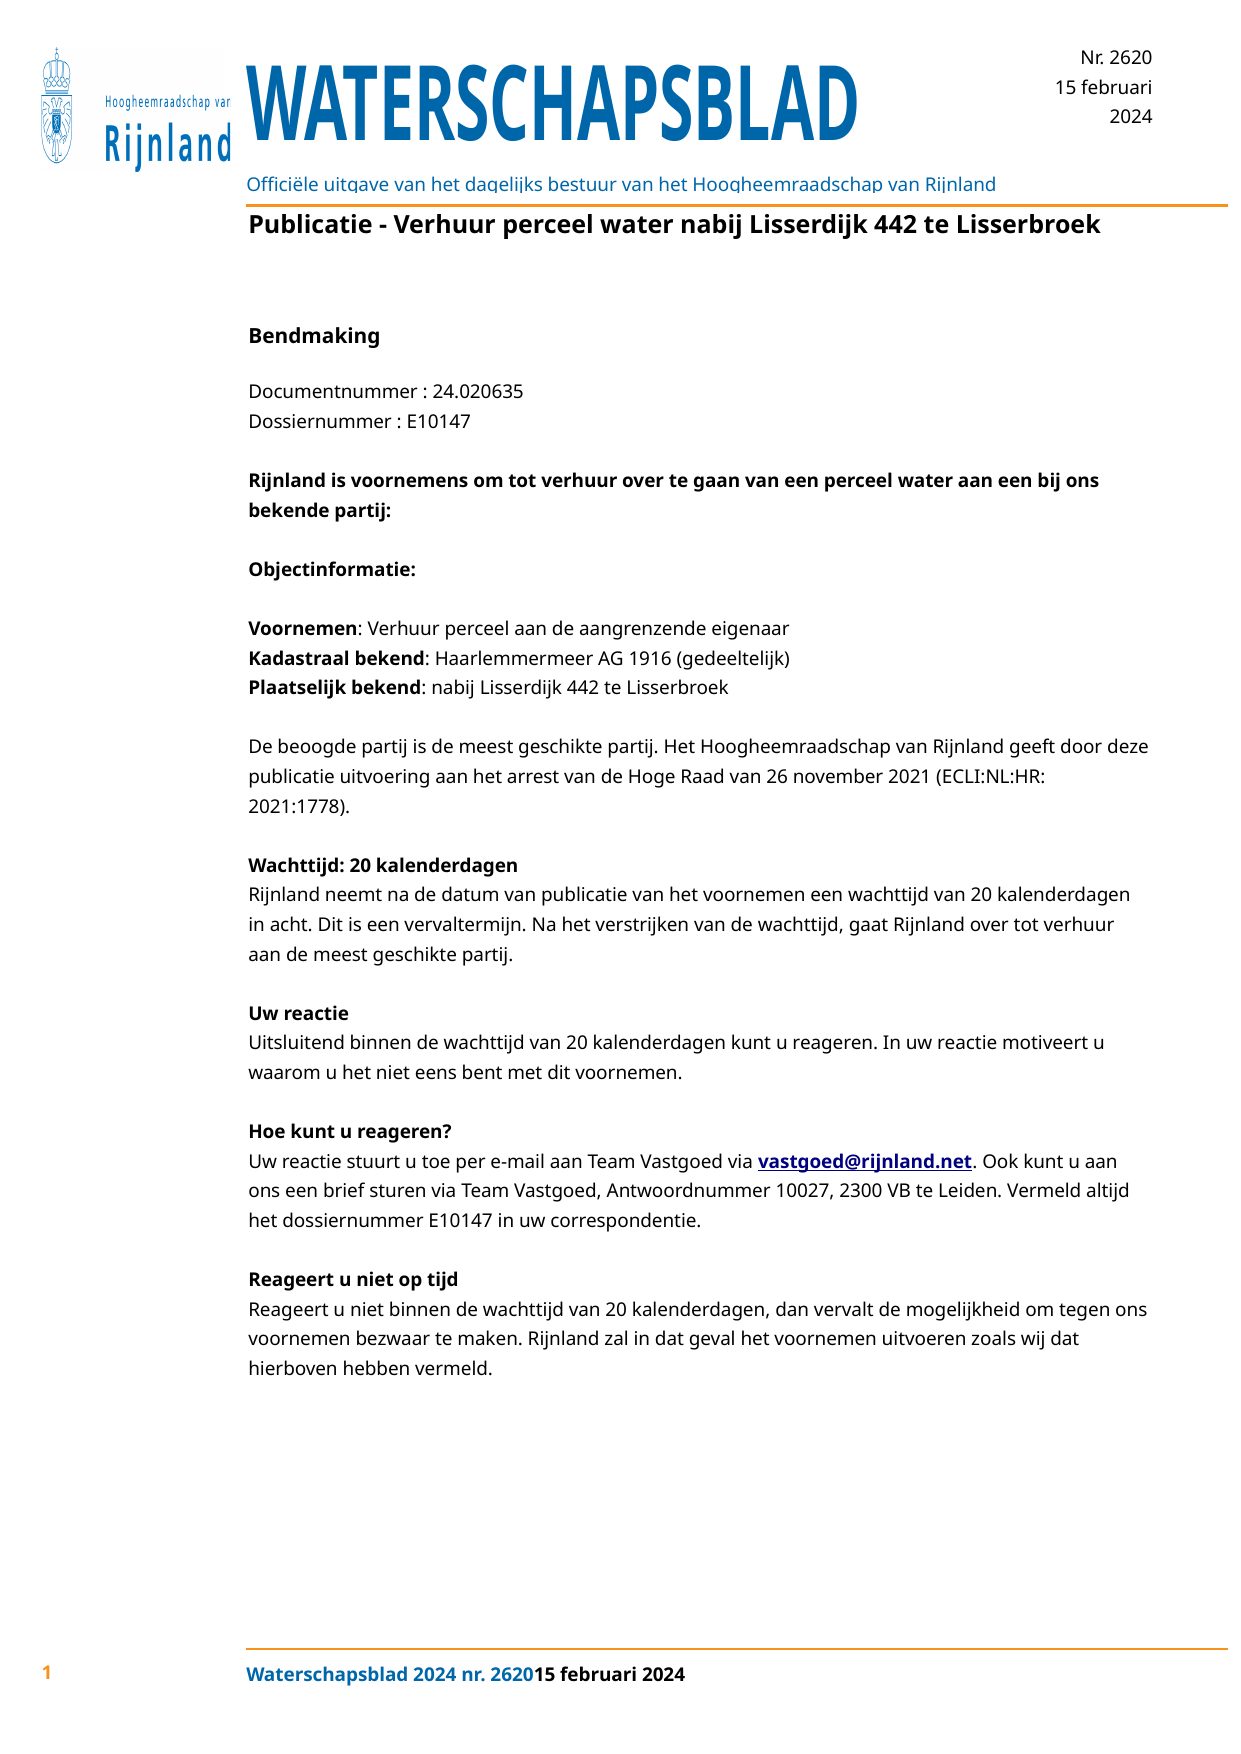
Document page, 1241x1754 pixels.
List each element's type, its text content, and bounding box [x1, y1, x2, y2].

text Uitsluitend binnen de wachttijd van 20 kalenderdagen kunt u reageren. In uw reactie motiveert u waarom u het niet eens bent met dit voornemen. [248, 1029, 1152, 1085]
text Dossiernummer : E10147 [248, 408, 1152, 434]
text Reageert u niet binnen de wachttijd van 20 kalenderdagen, dan vervalt de mogelijkheid om tegen ons voornemen bezwaar te maken. Rijnland zal in dat geval het voornemen uitvoeren zoals wij dat hierboven hebben vermeld. [248, 1296, 1152, 1381]
text Plaatselijk bekend: nabij Lisserdijk 442 te Lisserbroek [248, 674, 1152, 700]
text Publicatie - Verhuur perceel water nabij Lisserdijk 442 te Lisserbroek [248, 207, 1152, 241]
text De beoogde partij is de meest geschikte partij. Het Hoogheemraadschap van Rijnland geeft door deze publicatie uitvoering aan het arrest van de Hoge Raad van 26 november 2021 (ECLI:NL:HR: 2021:1778). [248, 734, 1152, 819]
text Uw reactie [248, 1000, 1152, 1026]
text Kadastraal bekend: Haarlemmermeer AG 1916 (gedeeltelijk) [248, 645, 1152, 671]
text Objectinformatie: [248, 556, 1152, 582]
text Wachttijd: 20 kalenderdagen [248, 852, 1152, 878]
text Hoe kunt u reageren? [248, 1118, 1152, 1144]
text Rijnland is voornemens om tot verhuur over te gaan van een perceel water aan een bij ons bekende partij: [248, 467, 1152, 523]
text Rijnland neemt na de datum van publicatie van het voornemen een wachttijd van 20 kalenderdagen in acht. Dit is een vervaltermijn. Na het verstrijken van de wachttijd, gaat Rijnland over tot verhuur aan de meest geschikte partij. [248, 882, 1152, 967]
text Uw reactie stuurt u toe per e-mail aan Team Vastgoed via vastgoed@rijnland.net. Ook kunt u aan ons een brief sturen via Team Vastgoed, Antwoordnummer 10027, 2300 VB te Leiden. Vermeld altijd het dossiernummer E10147 in uw correspondentie. [248, 1148, 1152, 1233]
text Voornemen: Verhuur perceel aan de aangrenzende eigenaar [248, 615, 1152, 641]
text Documentnummer : 24.020635 [248, 379, 1152, 404]
text Bendmaking [248, 321, 1152, 349]
picture [41, 47, 231, 172]
text Reageert u niet op tijd [248, 1266, 1152, 1292]
